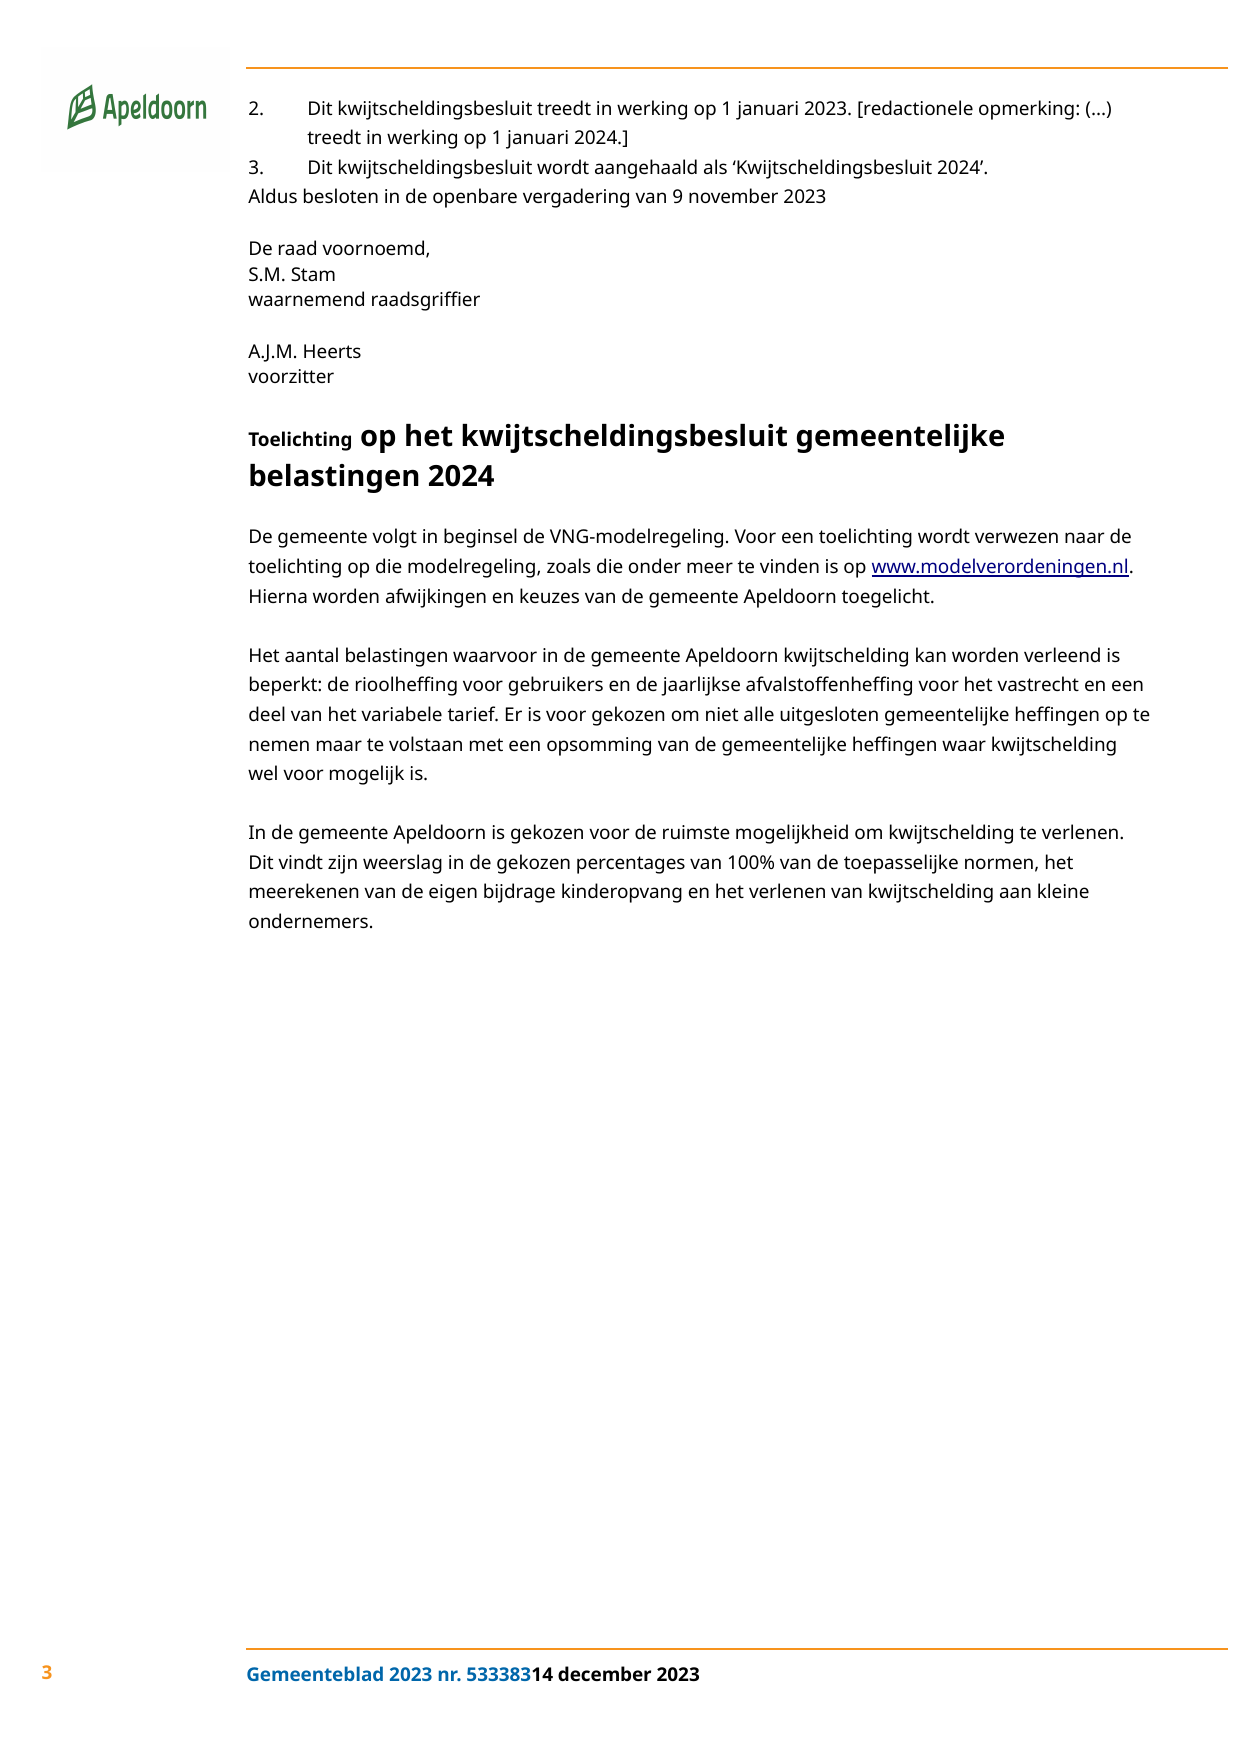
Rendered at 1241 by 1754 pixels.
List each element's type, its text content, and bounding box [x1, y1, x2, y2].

text Toelichting op het kwijtscheldingsbesluit gemeentelijke belastingen 2024 [248, 415, 1152, 494]
text A.J.M. Heerts [248, 338, 1152, 364]
text S.M. Stam [248, 261, 1152, 286]
text waarnemend raadsgriffier [248, 286, 1152, 312]
text De gemeente volgt in beginsel de VNG-modelregeling. Voor een toelichting wordt verwezen naar de toelichting op die modelregeling, zoals die onder meer te vinden is op www.modelverordeningen.nl. Hierna worden afwijkingen en keuzes van de gemeente Apeldoorn toegelicht. [248, 524, 1152, 608]
list Dit kwijtscheldingsbesluit treedt in werking op 1 januari 2023. [redactionele opmerking: (...) treedt in werking op 1 januari 2024.] [248, 95, 1152, 150]
picture [41, 47, 231, 172]
text In de gemeente Apeldoorn is gekozen voor de ruimste mogelijkheid om kwijtschelding te verlenen. Dit vindt zijn weerslag in de gekozen percentages van 100% van de toepasselijke normen, het meerekenen van de eigen bijdrage kinderopvang en het verlenen van kwijtschelding aan kleine ondernemers. [248, 819, 1152, 934]
text De raad voornoemd, [248, 235, 1152, 261]
text voorzitter [248, 364, 1152, 389]
text Het aantal belastingen waarvoor in de gemeente Apeldoorn kwijtschelding kan worden verleend is beperkt: de rioolheffing voor gebruikers en de jaarlijkse afvalstoffenheffing voor het vastrecht en een deel van het variabele tarief. Er is voor gekozen om niet alle uitgesloten gemeentelijke heffingen op te nemen maar te volstaan met een opsomming van de gemeentelijke heffingen waar kwijtschelding wel voor mogelijk is. [248, 642, 1152, 786]
text Aldus besloten in de openbare vergadering van 9 november 2023 [248, 183, 1152, 209]
list Dit kwijtscheldingsbesluit wordt aangehaald als ‘Kwijtscheldingsbesluit 2024’. [248, 154, 1152, 180]
